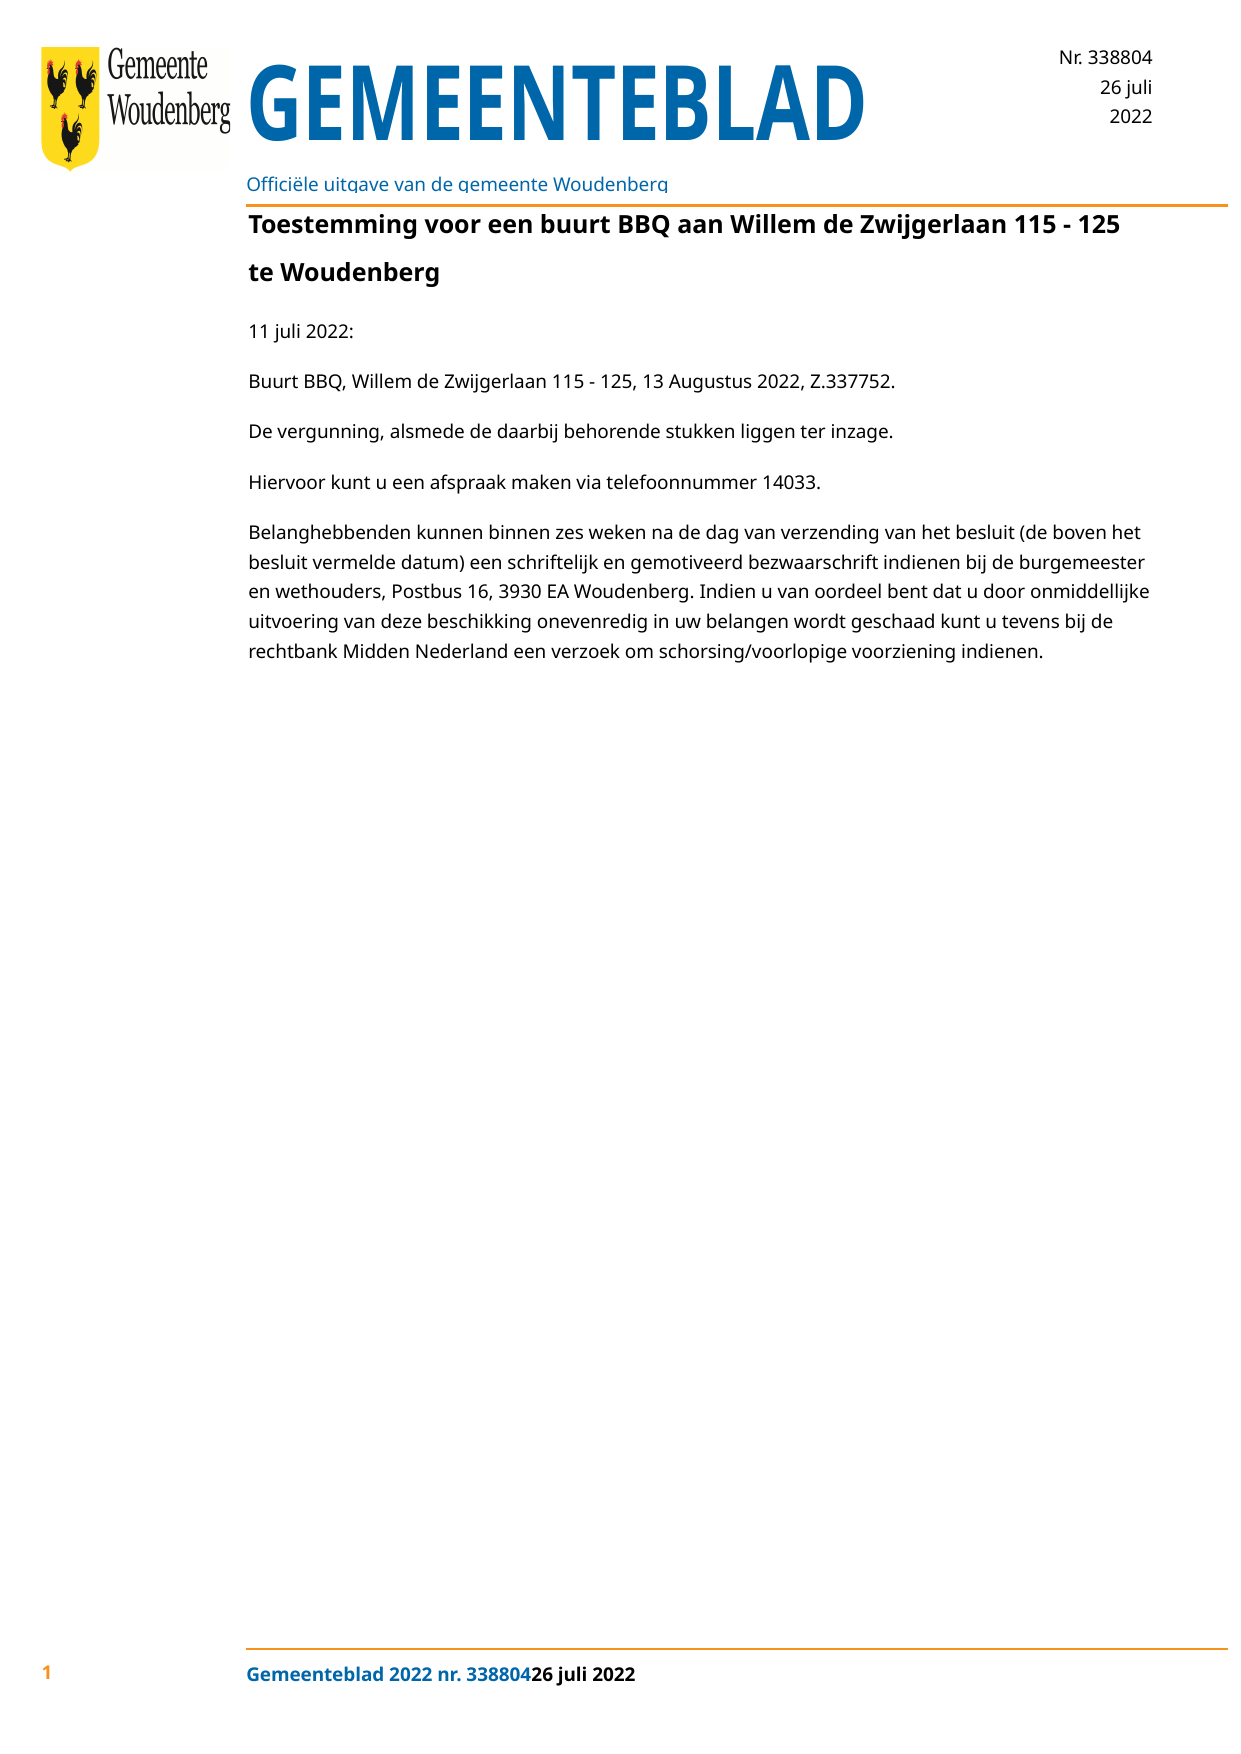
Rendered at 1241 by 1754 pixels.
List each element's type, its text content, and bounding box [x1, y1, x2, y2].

text Hiervoor kunt u een afspraak maken via telefoonnummer 14033. [248, 469, 1152, 495]
text De vergunning, alsmede de daarbij behorende stukken liggen ter inzage. [248, 419, 1152, 444]
text Toestemming voor een buurt BBQ aan Willem de Zwijgerlaan 115 - 125 te Woudenberg [248, 207, 1152, 288]
text Belanghebbenden kunnen binnen zes weken na de dag van verzending van het besluit (de boven het besluit vermelde datum) een schriftelijk en gemotiveerd bezwaarschrift indienen bij de burgemeester en wethouders, Postbus 16, 3930 EA Woudenberg. Indien u van oordeel bent dat u door onmiddellijke uitvoering van deze beschikking onevenredig in uw belangen wordt geschaad kunt u tevens bij de rechtbank Midden Nederland een verzoek om schorsing/voorlopige voorziening indienen. [248, 519, 1152, 664]
picture [41, 47, 231, 172]
text 11 juli 2022: [248, 318, 1152, 344]
text Buurt BBQ, Willem de Zwijgerlaan 115 - 125, 13 Augustus 2022, Z.337752. [248, 368, 1152, 394]
